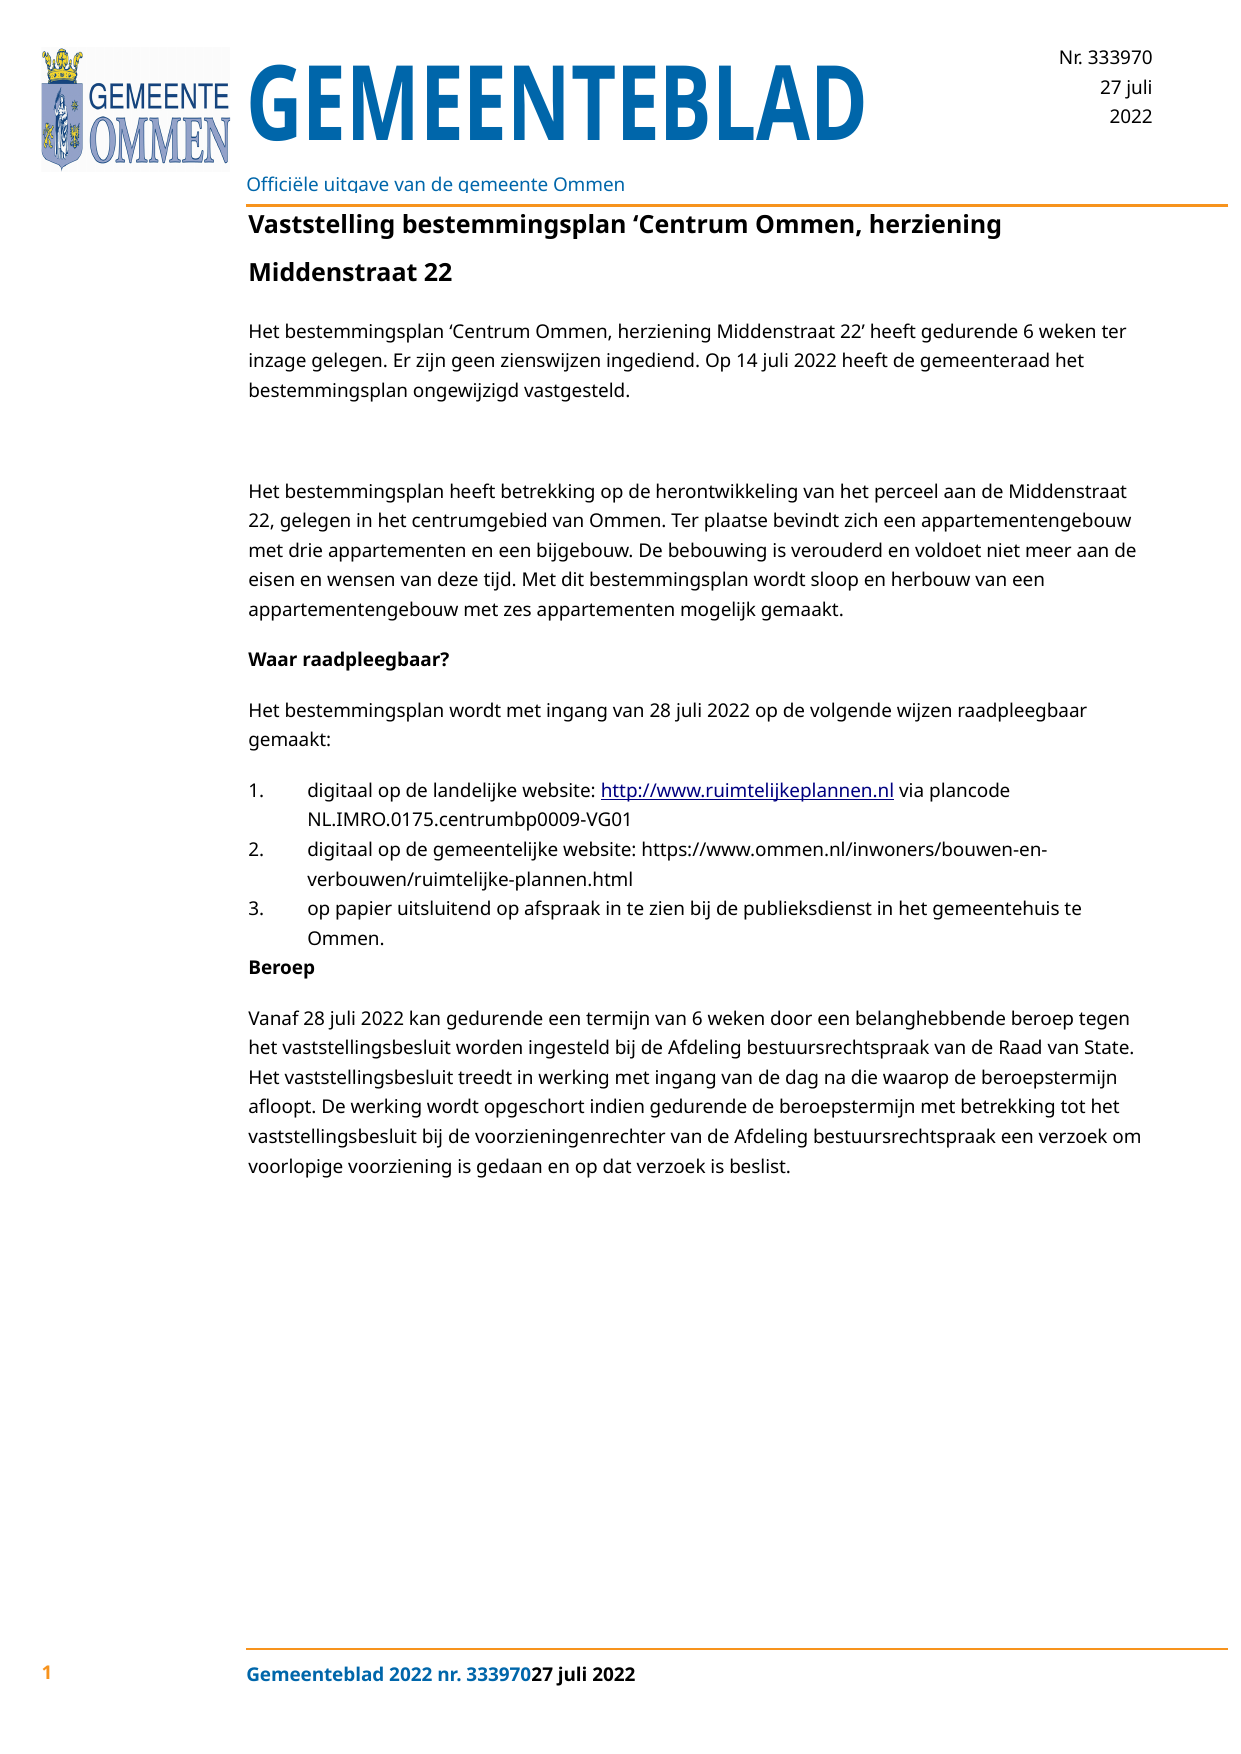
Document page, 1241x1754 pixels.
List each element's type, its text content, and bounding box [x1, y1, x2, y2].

picture [41, 47, 231, 172]
list digitaal op de landelijke website: http://www.ruimtelijkeplannen.nl via plancode NL.IMRO.0175.centrumbp0009-VG01 [248, 777, 1152, 832]
text Het bestemmingsplan heeft betrekking op de herontwikkeling van het perceel aan de Middenstraat 22, gelegen in het centrumgebied van Ommen. Ter plaatse bevindt zich een appartementengebouw met drie appartementen en een bijgebouw. De bebouwing is verouderd en voldoet niet meer aan de eisen en wensen van deze tijd. Met dit bestemmingsplan wordt sloop en herbouw van een appartementengebouw met zes appartementen mogelijk gemaakt. [248, 478, 1152, 622]
list op papier uitsluitend op afspraak in te zien bij de publieksdienst in het gemeentehuis te Ommen. [248, 895, 1152, 951]
list digitaal op de gemeentelijke website: https://www.ommen.nl/inwoners/bouwen-en-verbouwen/ruimtelijke-plannen.html [248, 836, 1152, 892]
text Vaststelling bestemmingsplan ‘Centrum Ommen, herziening Middenstraat 22 [248, 207, 1152, 288]
text Vanaf 28 juli 2022 kan gedurende een termijn van 6 weken door een belanghebbende beroep tegen het vaststellingsbesluit worden ingesteld bij de Afdeling bestuursrechtspraak van de Raad van State. Het vaststellingsbesluit treedt in werking met ingang van de dag na die waarop de beroepstermijn afloopt. De werking wordt opgeschort indien gedurende de beroepstermijn met betrekking tot het vaststellingsbesluit bij de voorzieningenrechter van de Afdeling bestuursrechtspraak een verzoek om voorlopige voorziening is gedaan en op dat verzoek is beslist. [248, 1005, 1152, 1179]
text Het bestemmingsplan ‘Centrum Ommen, herziening Middenstraat 22’ heeft gedurende 6 weken ter inzage gelegen. Er zijn geen zienswijzen ingediend. Op 14 juli 2022 heeft de gemeenteraad het bestemmingsplan ongewijzigd vastgesteld. [248, 318, 1152, 403]
text Waar raadpleegbaar? [248, 647, 1152, 672]
text Het bestemmingsplan wordt met ingang van 28 juli 2022 op de volgende wijzen raadpleegbaar gemaakt: [248, 697, 1152, 752]
text Beroep [248, 954, 1152, 980]
